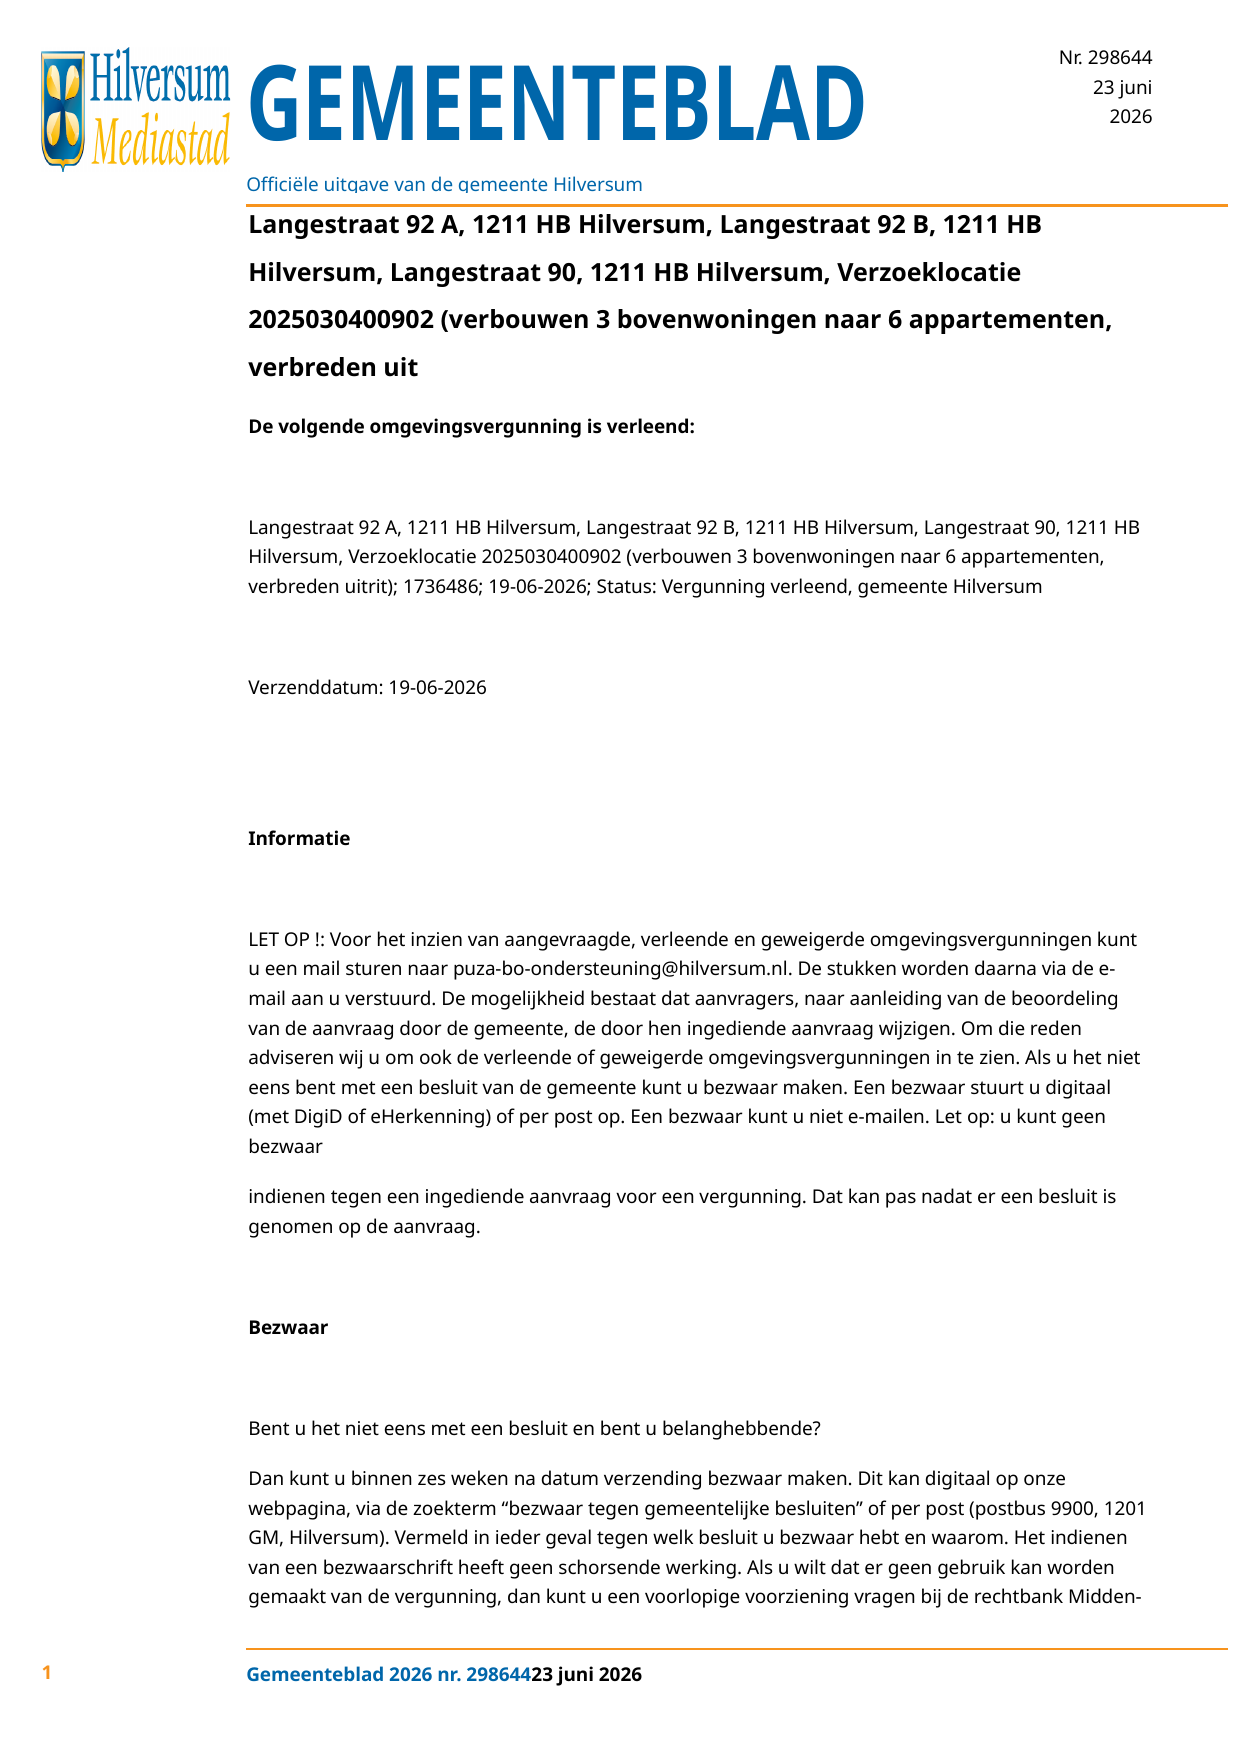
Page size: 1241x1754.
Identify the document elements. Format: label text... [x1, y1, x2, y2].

text indienen tegen een ingediende aanvraag voor een vergunning. Dat kan pas nadat er een besluit is genomen op de aanvraag. [248, 1183, 1152, 1239]
text Langestraat 92 A, 1211 HB Hilversum, Langestraat 92 B, 1211 HB Hilversum, Langestraat 90, 1211 HB Hilversum, Verzoeklocatie 2025030400902 (verbouwen 3 bovenwoningen naar 6 appartementen, verbreden uit [248, 207, 1152, 384]
text Bezwaar [248, 1314, 1152, 1340]
text Informatie [248, 825, 1152, 851]
text Verzenddatum: 19-06-2026 [248, 674, 1152, 700]
text Bent u het niet eens met een besluit en bent u belanghebbende? [248, 1415, 1152, 1441]
picture [41, 47, 231, 172]
text De volgende omgevingsvergunning is verleend: [248, 413, 1152, 439]
text Dan kunt u binnen zes weken na datum verzending bezwaar maken. Dit kan digitaal op onze webpagina, via de zoekterm “bezwaar tegen gemeentelijke besluiten” of per post (postbus 9900, 1201 GM, Hilversum). Vermeld in ieder geval tegen welk besluit u bezwaar hebt en waarom. Het indienen van een bezwaarschrift heeft geen schorsende werking. Als u wilt dat er geen gebruik kan worden gemaakt van de vergunning, dan kunt u een voorlopige voorziening vragen bij de rechtbank Midden- [248, 1465, 1152, 1609]
text Langestraat 92 A, 1211 HB Hilversum, Langestraat 92 B, 1211 HB Hilversum, Langestraat 90, 1211 HB Hilversum, Verzoeklocatie 2025030400902 (verbouwen 3 bovenwoningen naar 6 appartementen, verbreden uitrit); 1736486; 19-06-2026; Status: Vergunning verleend, gemeente Hilversum [248, 514, 1152, 599]
text LET OP !: Voor het inzien van aangevraagde, verleende en geweigerde omgevingsvergunningen kunt u een mail sturen naar puza-bo-ondersteuning@hilversum.nl. De stukken worden daarna via de e-mail aan u verstuurd. De mogelijkheid bestaat dat aanvragers, naar aanleiding van de beoordeling van de aanvraag door de gemeente, de door hen ingediende aanvraag wijzigen. Om die reden adviseren wij u om ook de verleende of geweigerde omgevingsvergunningen in te zien. Als u het niet eens bent met een besluit van de gemeente kunt u bezwaar maken. Een bezwaar stuurt u digitaal (met DigiD of eHerkenning) of per post op. Een bezwaar kunt u niet e-mailen. Let op: u kunt geen bezwaar [248, 926, 1152, 1159]
